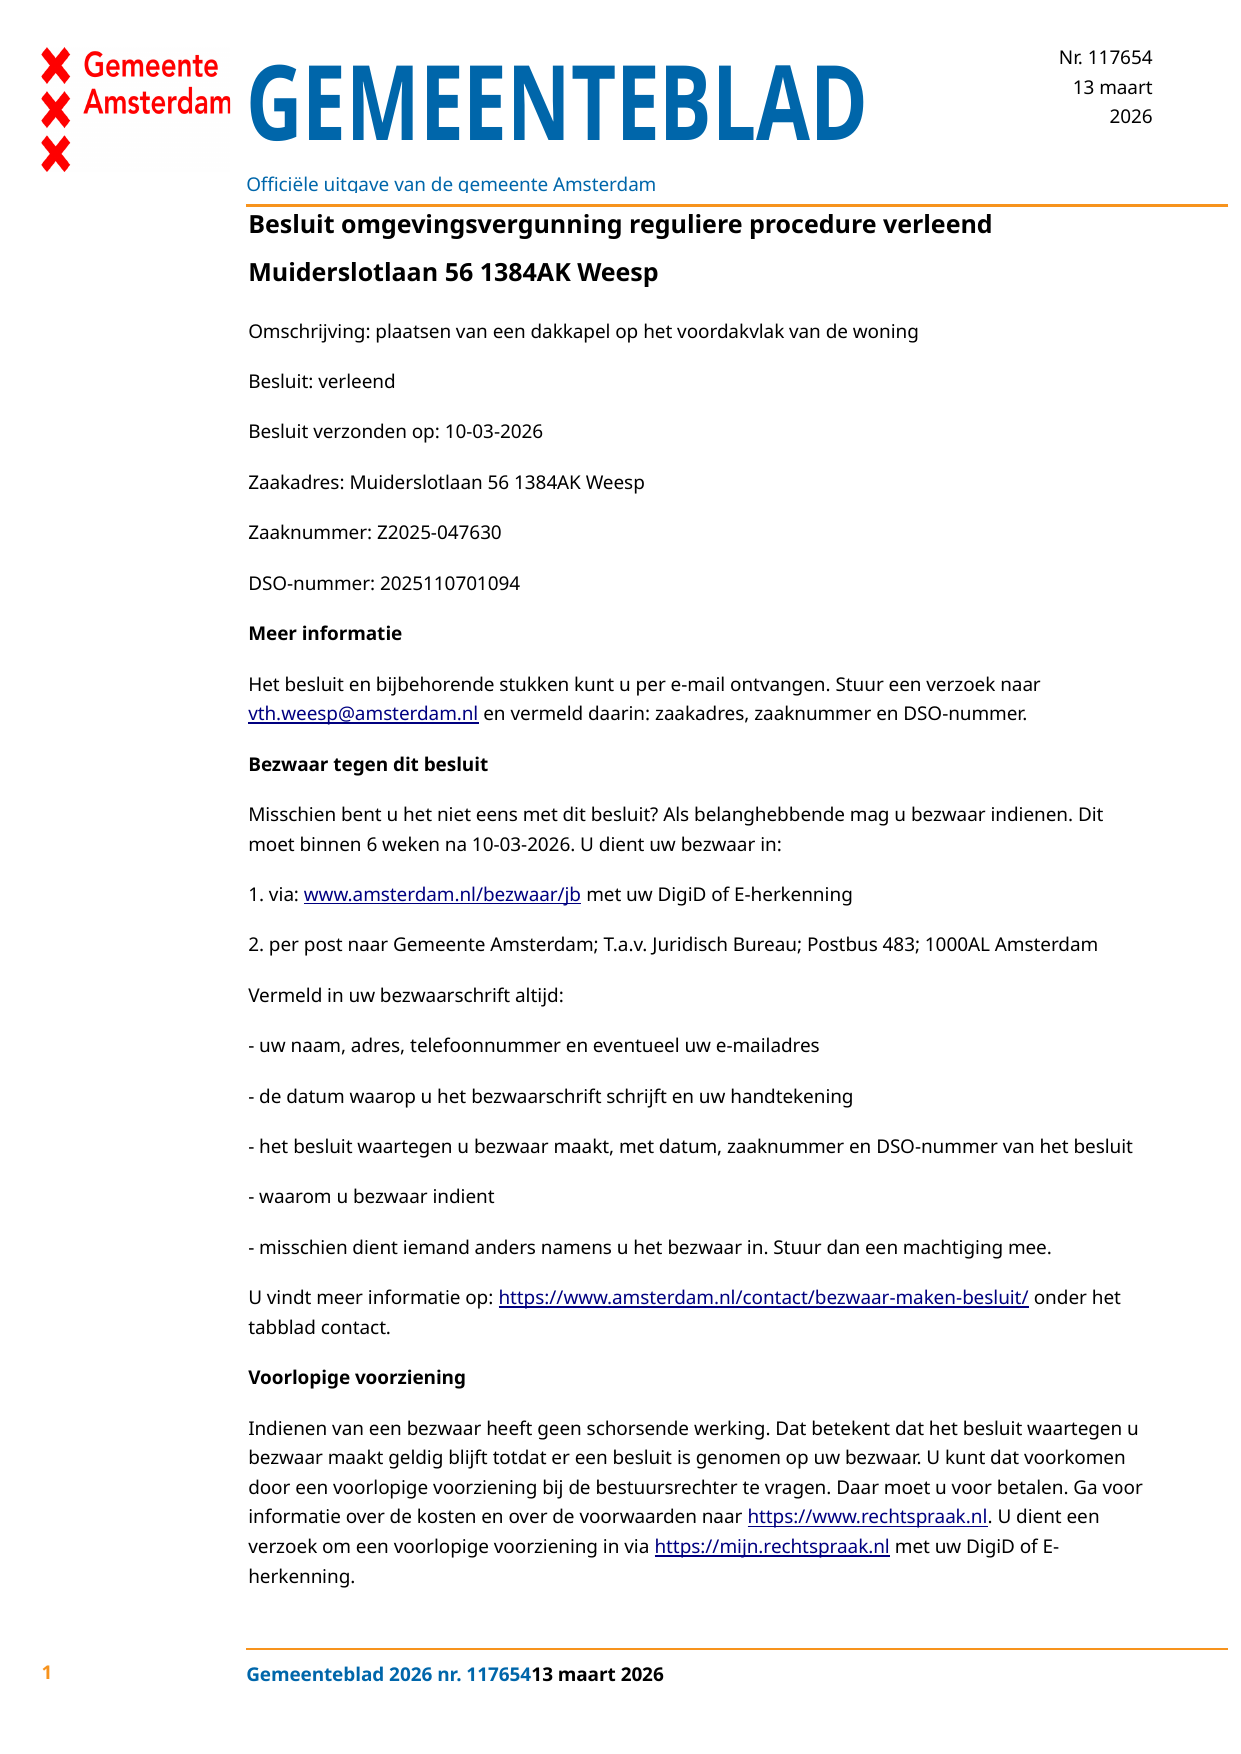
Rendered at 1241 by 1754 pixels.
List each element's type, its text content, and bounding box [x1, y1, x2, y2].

text - de datum waarop u het bezwaarschrift schrijft en uw handtekening [248, 1083, 1152, 1109]
text - uw naam, adres, telefoonnummer en eventueel uw e-mailadres [248, 1032, 1152, 1058]
picture [41, 47, 231, 172]
text - misschien dient iemand anders namens u het bezwaar in. Stuur dan een machtiging mee. [248, 1234, 1152, 1260]
text Voorlopige voorziening [248, 1364, 1152, 1390]
text - het besluit waartegen u bezwaar maakt, met datum, zaaknummer en DSO-nummer van het besluit [248, 1133, 1152, 1159]
text Bezwaar tegen dit besluit [248, 751, 1152, 777]
text U vindt meer informatie op: https://www.amsterdam.nl/contact/bezwaar-maken-besluit/ onder het tabblad contact. [248, 1284, 1152, 1340]
text Indienen van een bezwaar heeft geen schorsende werking. Dat betekent dat het besluit waartegen u bezwaar maakt geldig blijft totdat er een besluit is genomen op uw bezwaar. U kunt dat voorkomen door een voorlopige voorziening bij de bestuursrechter te vragen. Daar moet u voor betalen. Ga voor informatie over de kosten en over de voorwaarden naar https://www.rechtspraak.nl. U dient een verzoek om een voorlopige voorziening in via https://mijn.rechtspraak.nl met uw DigiD of E-herkenning. [248, 1415, 1152, 1589]
text Besluit verzonden op: 10-03-2026 [248, 419, 1152, 444]
text Zaakadres: Muiderslotlaan 56 1384AK Weesp [248, 469, 1152, 495]
text 2. per post naar Gemeente Amsterdam; T.a.v. Juridisch Bureau; Postbus 483; 1000AL Amsterdam [248, 932, 1152, 957]
text Besluit omgevingsvergunning reguliere procedure verleend Muiderslotlaan 56 1384AK Weesp [248, 207, 1152, 288]
text DSO-nummer: 2025110701094 [248, 570, 1152, 596]
text Misschien bent u het niet eens met dit besluit? Als belanghebbende mag u bezwaar indienen. Dit moet binnen 6 weken na 10-03-2026. U dient uw bezwaar in: [248, 801, 1152, 857]
text Vermeld in uw bezwaarschrift altijd: [248, 982, 1152, 1008]
text Besluit: verleend [248, 368, 1152, 394]
text 1. via: www.amsterdam.nl/bezwaar/jb met uw DigiD of E-herkenning [248, 881, 1152, 907]
text - waarom u bezwaar indient [248, 1184, 1152, 1209]
text Het besluit en bijbehorende stukken kunt u per e-mail ontvangen. Stuur een verzoek naar vth.weesp@amsterdam.nl en vermeld daarin: zaakadres, zaaknummer en DSO-nummer. [248, 671, 1152, 726]
text Meer informatie [248, 620, 1152, 646]
text Zaaknummer: Z2025-047630 [248, 519, 1152, 545]
text Omschrijving: plaatsen van een dakkapel op het voordakvlak van de woning [248, 318, 1152, 344]
